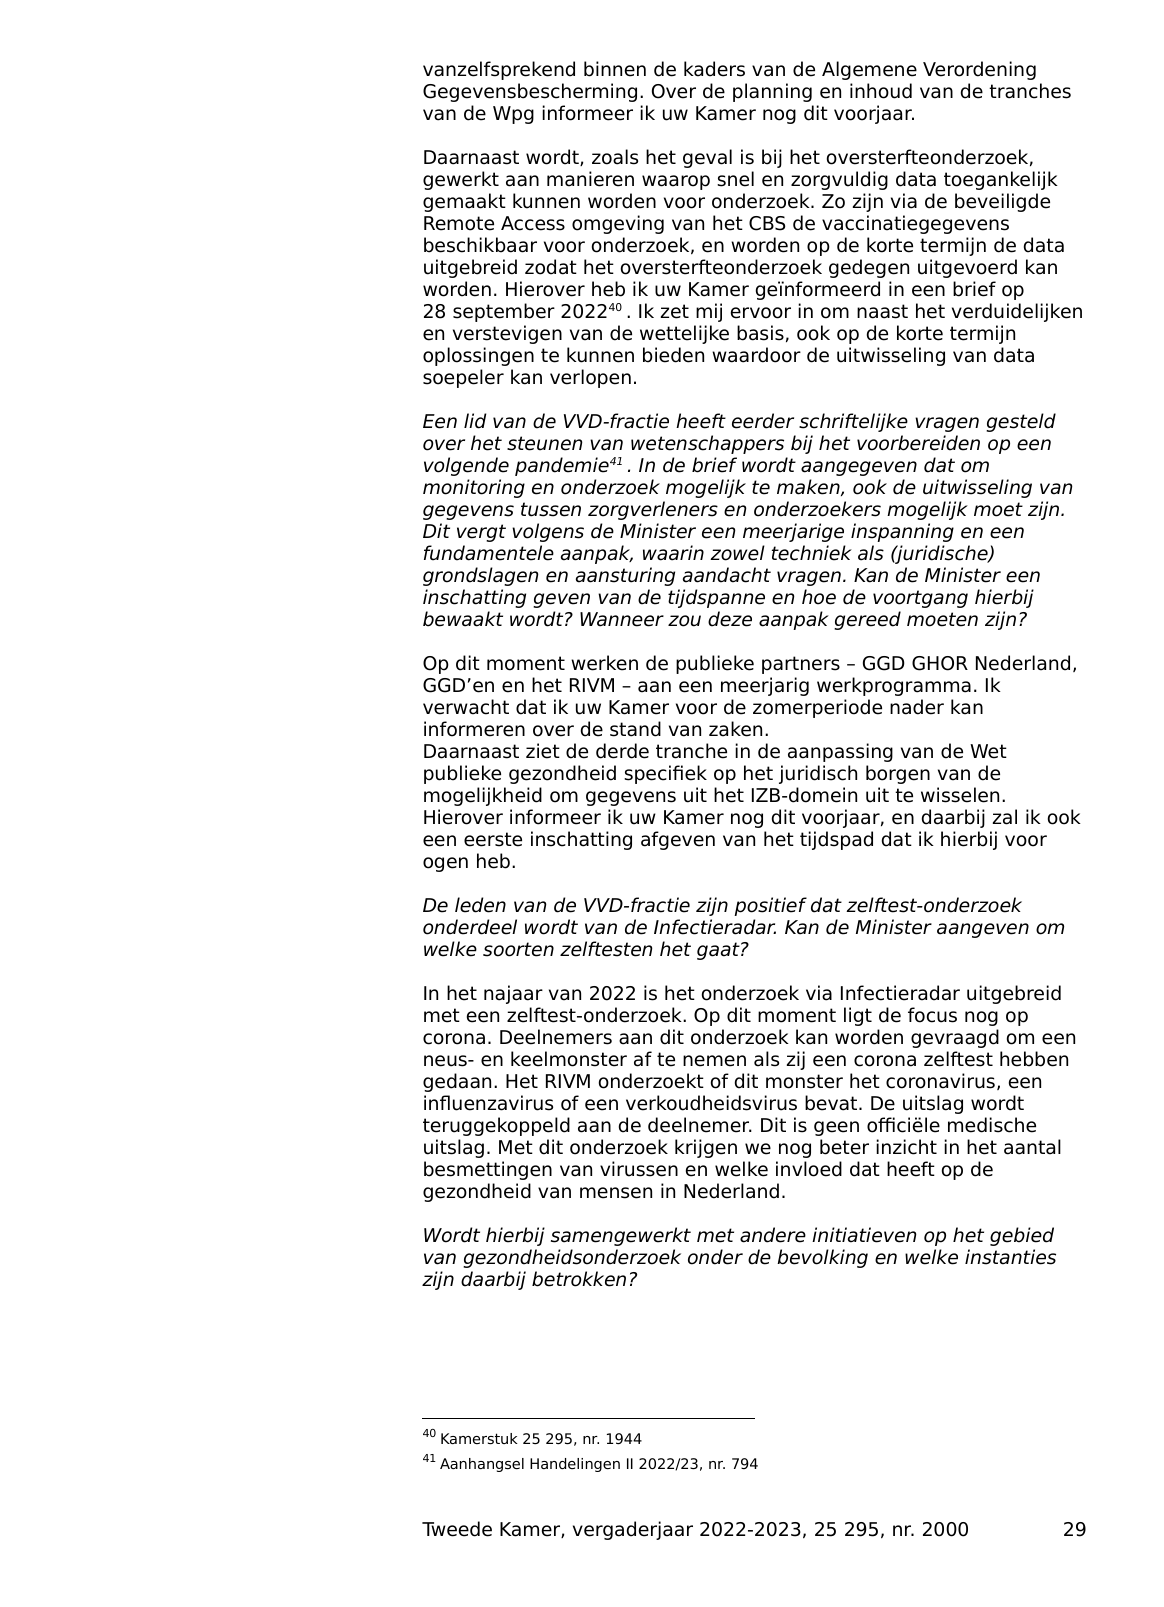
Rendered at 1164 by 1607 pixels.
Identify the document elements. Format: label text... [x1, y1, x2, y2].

text Aanhangsel Handelingen II 2022/23, nr. 794 [422, 1452, 1087, 1474]
text In het najaar van 2022 is het onderzoek via Infectieradar uitgebreid met een zelftest-onderzoek. Op dit moment ligt de focus nog op corona. Deelnemers aan dit onderzoek kan worden gevraagd om een neus- en keelmonster af te nemen als zij een corona zelftest hebben gedaan. Het RIVM onderzoekt of dit monster het coronavirus, een influenzavirus of een verkoudheidsvirus bevat. De uitslag wordt teruggekoppeld aan de deelnemer. Dit is geen officiële medische uitslag. Met dit onderzoek krijgen we nog beter inzicht in het aantal besmettingen van virussen en welke invloed dat heeft op de gezondheid van mensen in Nederland. [422, 983, 1087, 1203]
text Wordt hierbij samengewerkt met andere initiatieven op het gebied van gezondheidsonderzoek onder de bevolking en welke instanties zijn daarbij betrokken? [422, 1225, 1087, 1291]
text De leden van de VVD-fractie zijn positief dat zelftest-onderzoek onderdeel wordt van de Infectieradar. Kan de Minister aangeven om welke soorten zelftesten het gaat? [422, 895, 1087, 961]
text vanzelfsprekend binnen de kaders van de Algemene Verordening Gegevensbescherming. Over de planning en inhoud van de tranches van de Wpg informeer ik uw Kamer nog dit voorjaar. [422, 59, 1087, 125]
text Op dit moment werken de publieke partners – GGD GHOR Nederland, GGD’en en het RIVM – aan een meerjarig werkprogramma. Ik verwacht dat ik uw Kamer voor de zomerperiode nader kan informeren over de stand van zaken. [422, 653, 1087, 741]
text Daarnaast ziet de derde tranche in de aanpassing van de Wet publieke gezondheid specifiek op het juridisch borgen van de mogelijkheid om gegevens uit het IZB-domein uit te wisselen. Hierover informeer ik uw Kamer nog dit voorjaar, en daarbij zal ik ook een eerste inschatting afgeven van het tijdspad dat ik hierbij voor ogen heb. [422, 741, 1087, 873]
text Kamerstuk 25 295, nr. 1944 [422, 1427, 1087, 1449]
text Een lid van de VVD-fractie heeft eerder schriftelijke vragen gesteld over het steunen van wetenschappers bij het voorbereiden op een volgende pandemie. In de brief wordt aangegeven dat om monitoring en onderzoek mogelijk te maken, ook de uitwisseling van gegevens tussen zorgverleners en onderzoekers mogelijk moet zijn. Dit vergt volgens de Minister een meerjarige inspanning en een fundamentele aanpak, waarin zowel techniek als (juridische) grondslagen en aansturing aandacht vragen. Kan de Minister een inschatting geven van de tijdspanne en hoe de voortgang hierbij bewaakt wordt? Wanneer zou deze aanpak gereed moeten zijn? [422, 411, 1087, 631]
text Daarnaast wordt, zoals het geval is bij het oversterfteonderzoek, gewerkt aan manieren waarop snel en zorgvuldig data toegankelijk gemaakt kunnen worden voor onderzoek. Zo zijn via de beveiligde Remote Access omgeving van het CBS de vaccinatiegegevens beschikbaar voor onderzoek, en worden op de korte termijn de data uitgebreid zodat het oversterfteonderzoek gedegen uitgevoerd kan worden. Hierover heb ik uw Kamer geïnformeerd in een brief op 28 september 2022. Ik zet mij ervoor in om naast het verduidelijken en verstevigen van de wettelijke basis, ook op de korte termijn oplossingen te kunnen bieden waardoor de uitwisseling van data soepeler kan verlopen. [422, 147, 1087, 389]
